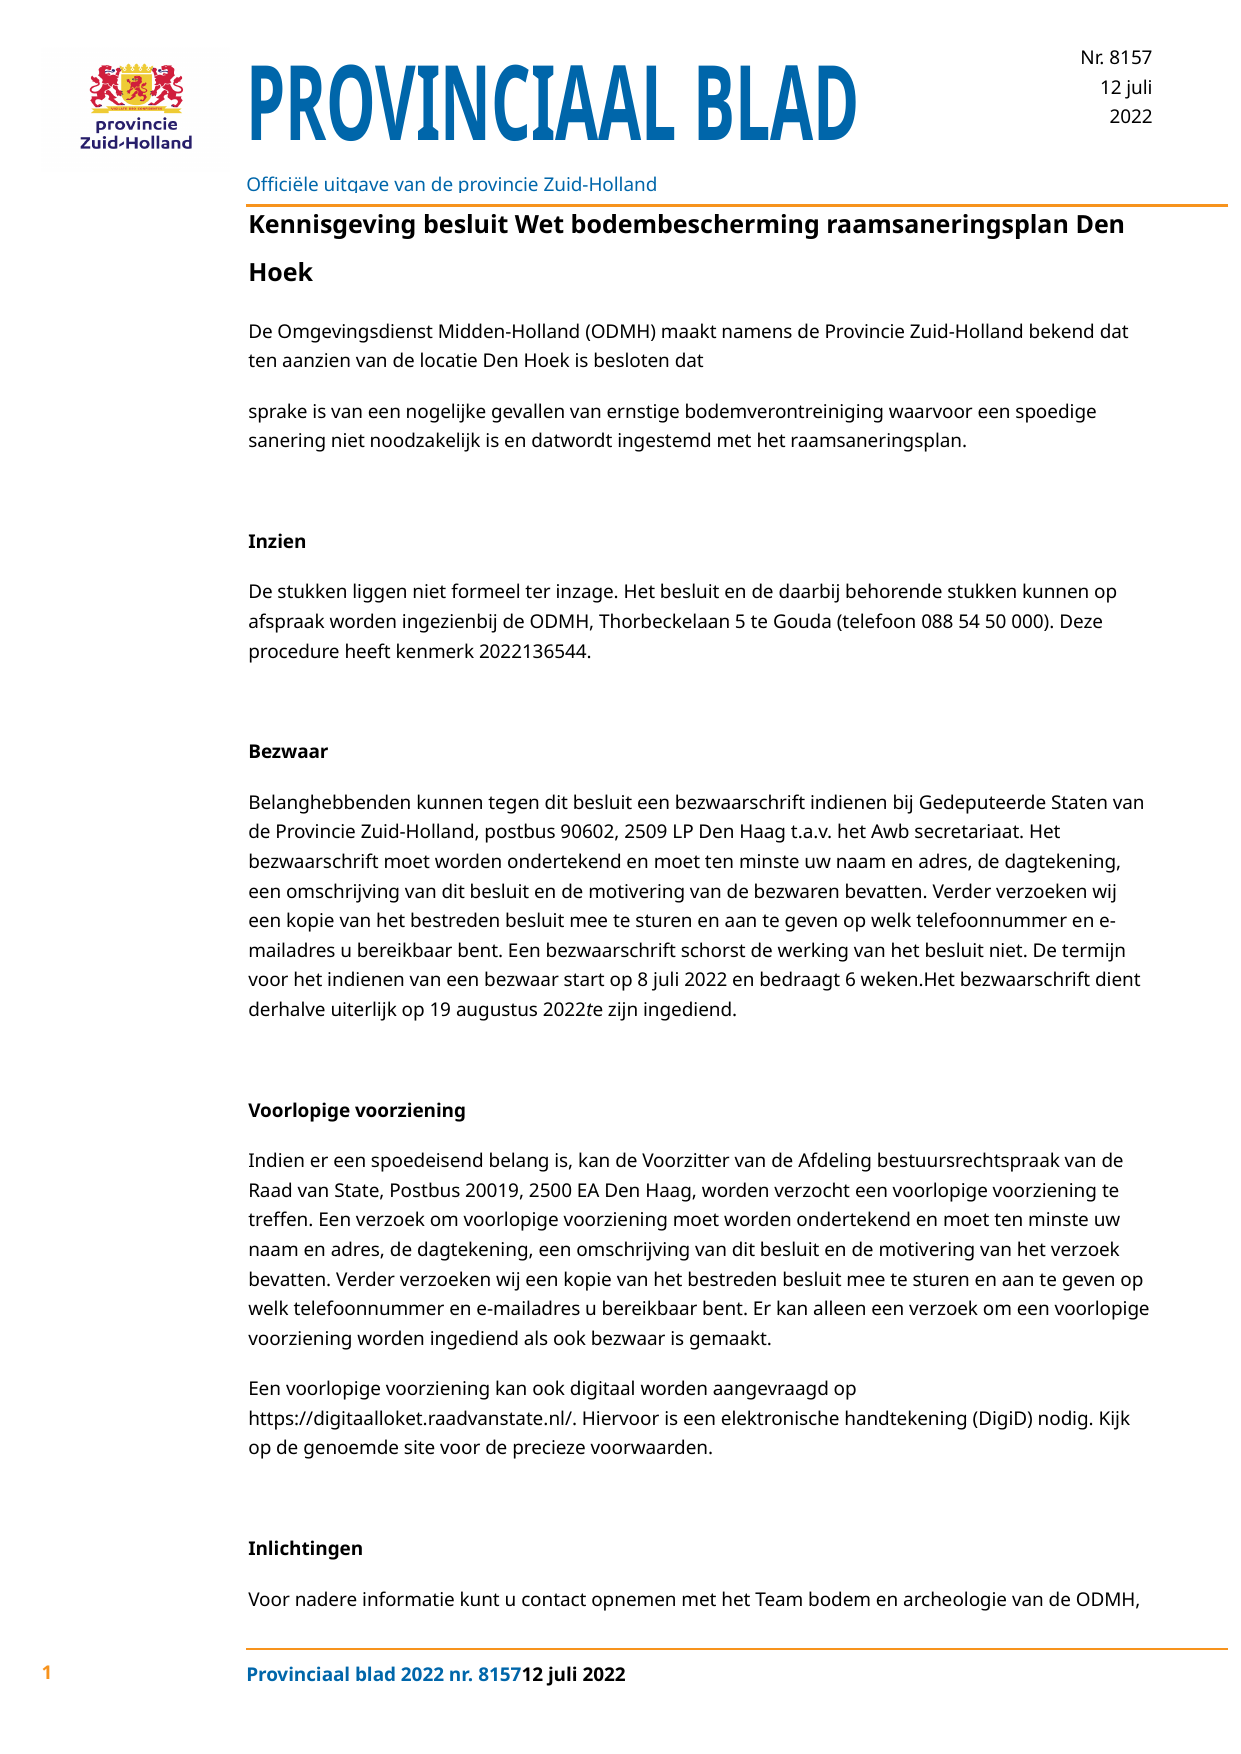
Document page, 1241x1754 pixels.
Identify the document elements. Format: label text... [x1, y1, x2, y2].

text Belanghebbenden kunnen tegen dit besluit een bezwaarschrift indienen bij Gedeputeerde Staten van de Provincie Zuid-Holland, postbus 90602, 2509 LP Den Haag t.a.v. het Awb secretariaat. Het bezwaarschrift moet worden ondertekend en moet ten minste uw naam en adres, de dagtekening, een omschrijving van dit besluit en de motivering van de bezwaren bevatten. Verder verzoeken wij een kopie van het bestreden besluit mee te sturen en aan te geven op welk telefoonnummer en e-mailadres u bereikbaar bent. Een bezwaarschrift schorst de werking van het besluit niet. De termijn voor het indienen van een bezwaar start op 8 juli 2022 en bedraagt 6 weken.Het bezwaarschrift dient derhalve uiterlijk op 19 augustus 2022te zijn ingediend. [248, 789, 1152, 1022]
text De stukken liggen niet formeel ter inzage. Het besluit en de daarbij behorende stukken kunnen op afspraak worden ingezienbij de ODMH, Thorbeckelaan 5 te Gouda (telefoon 088 54 50 000). Deze procedure heeft kenmerk 2022136544. [248, 579, 1152, 664]
text Voor nadere informatie kunt u contact opnemen met het Team bodem en archeologie van de ODMH, [248, 1586, 1152, 1612]
text Voorlopige voorziening [248, 1097, 1152, 1123]
text Bezwaar [248, 739, 1152, 764]
text De Omgevingsdienst Midden-Holland (ODMH) maakt namens de Provincie Zuid-Holland bekend dat ten aanzien van de locatie Den Hoek is besloten dat [248, 318, 1152, 373]
picture [41, 47, 231, 172]
text Inzien [248, 528, 1152, 554]
text Kennisgeving besluit Wet bodembescherming raamsaneringsplan Den Hoek [248, 207, 1152, 288]
text sprake is van een nogelijke gevallen van ernstige bodemverontreiniging waarvoor een spoedige sanering niet noodzakelijk is en datwordt ingestemd met het raamsaneringsplan. [248, 398, 1152, 453]
text Een voorlopige voorziening kan ook digitaal worden aangevraagd op https://digitaalloket.raadvanstate.nl/. Hiervoor is een elektronische handtekening (DigiD) nodig. Kijk op de genoemde site voor de precieze voorwaarden. [248, 1375, 1152, 1460]
text Inlichtingen [248, 1535, 1152, 1561]
text Indien er een spoedeisend belang is, kan de Voorzitter van de Afdeling bestuursrechtspraak van de Raad van State, Postbus 20019, 2500 EA Den Haag, worden verzocht een voorlopige voorziening te treffen. Een verzoek om voorlopige voorziening moet worden ondertekend en moet ten minste uw naam en adres, de dagtekening, een omschrijving van dit besluit en de motivering van het verzoek bevatten. Verder verzoeken wij een kopie van het bestreden besluit mee te sturen en aan te geven op welk telefoonnummer en e-mailadres u bereikbaar bent. Er kan alleen een verzoek om een voorlopige voorziening worden ingediend als ook bezwaar is gemaakt. [248, 1147, 1152, 1351]
